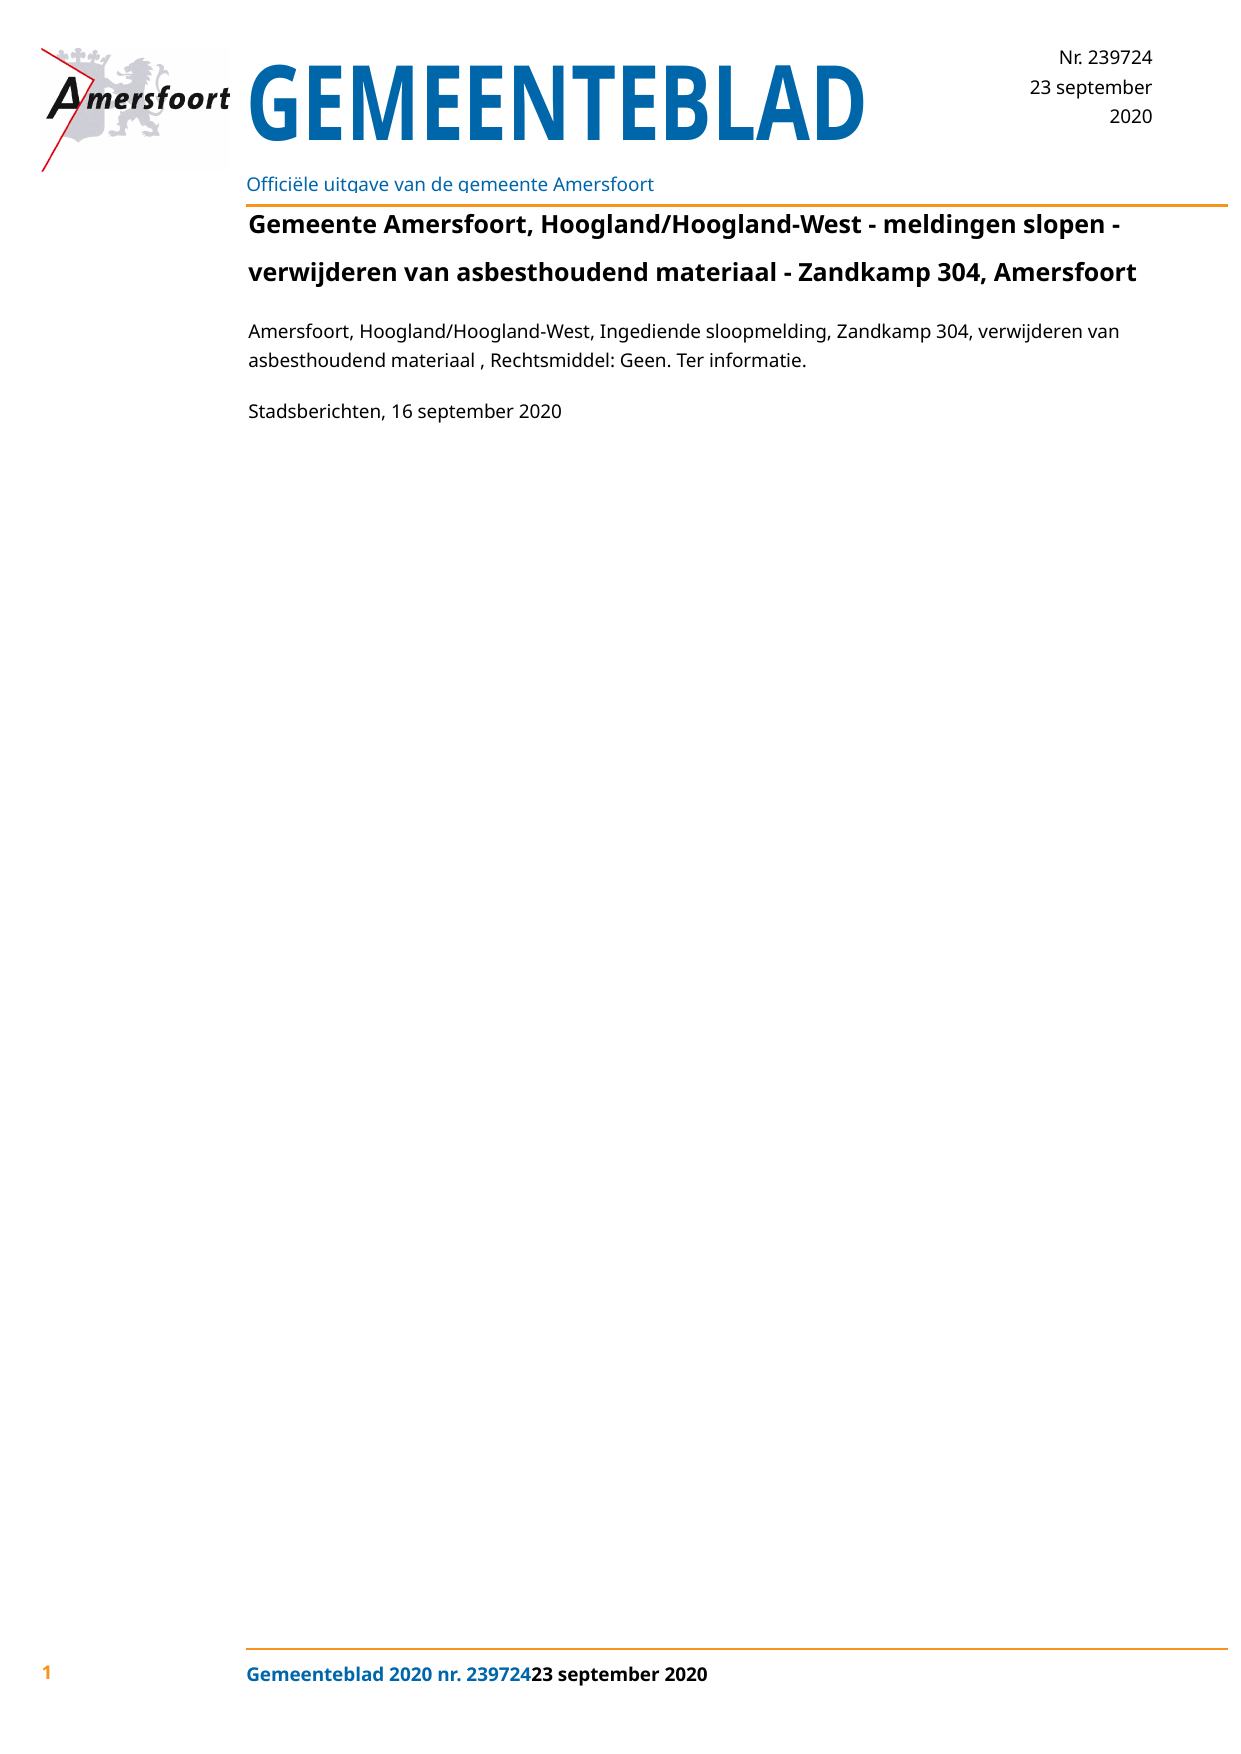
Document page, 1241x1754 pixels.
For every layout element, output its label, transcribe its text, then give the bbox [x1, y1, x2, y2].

picture [41, 47, 231, 172]
text Amersfoort, Hoogland/Hoogland-West, Ingediende sloopmelding, Zandkamp 304, verwijderen van asbesthoudend materiaal , Rechtsmiddel: Geen. Ter informatie. [248, 318, 1152, 373]
text Gemeente Amersfoort, Hoogland/Hoogland-West - meldingen slopen - verwijderen van asbesthoudend materiaal - Zandkamp 304, Amersfoort [248, 207, 1152, 288]
text Stadsberichten, 16 september 2020 [248, 398, 1152, 424]
